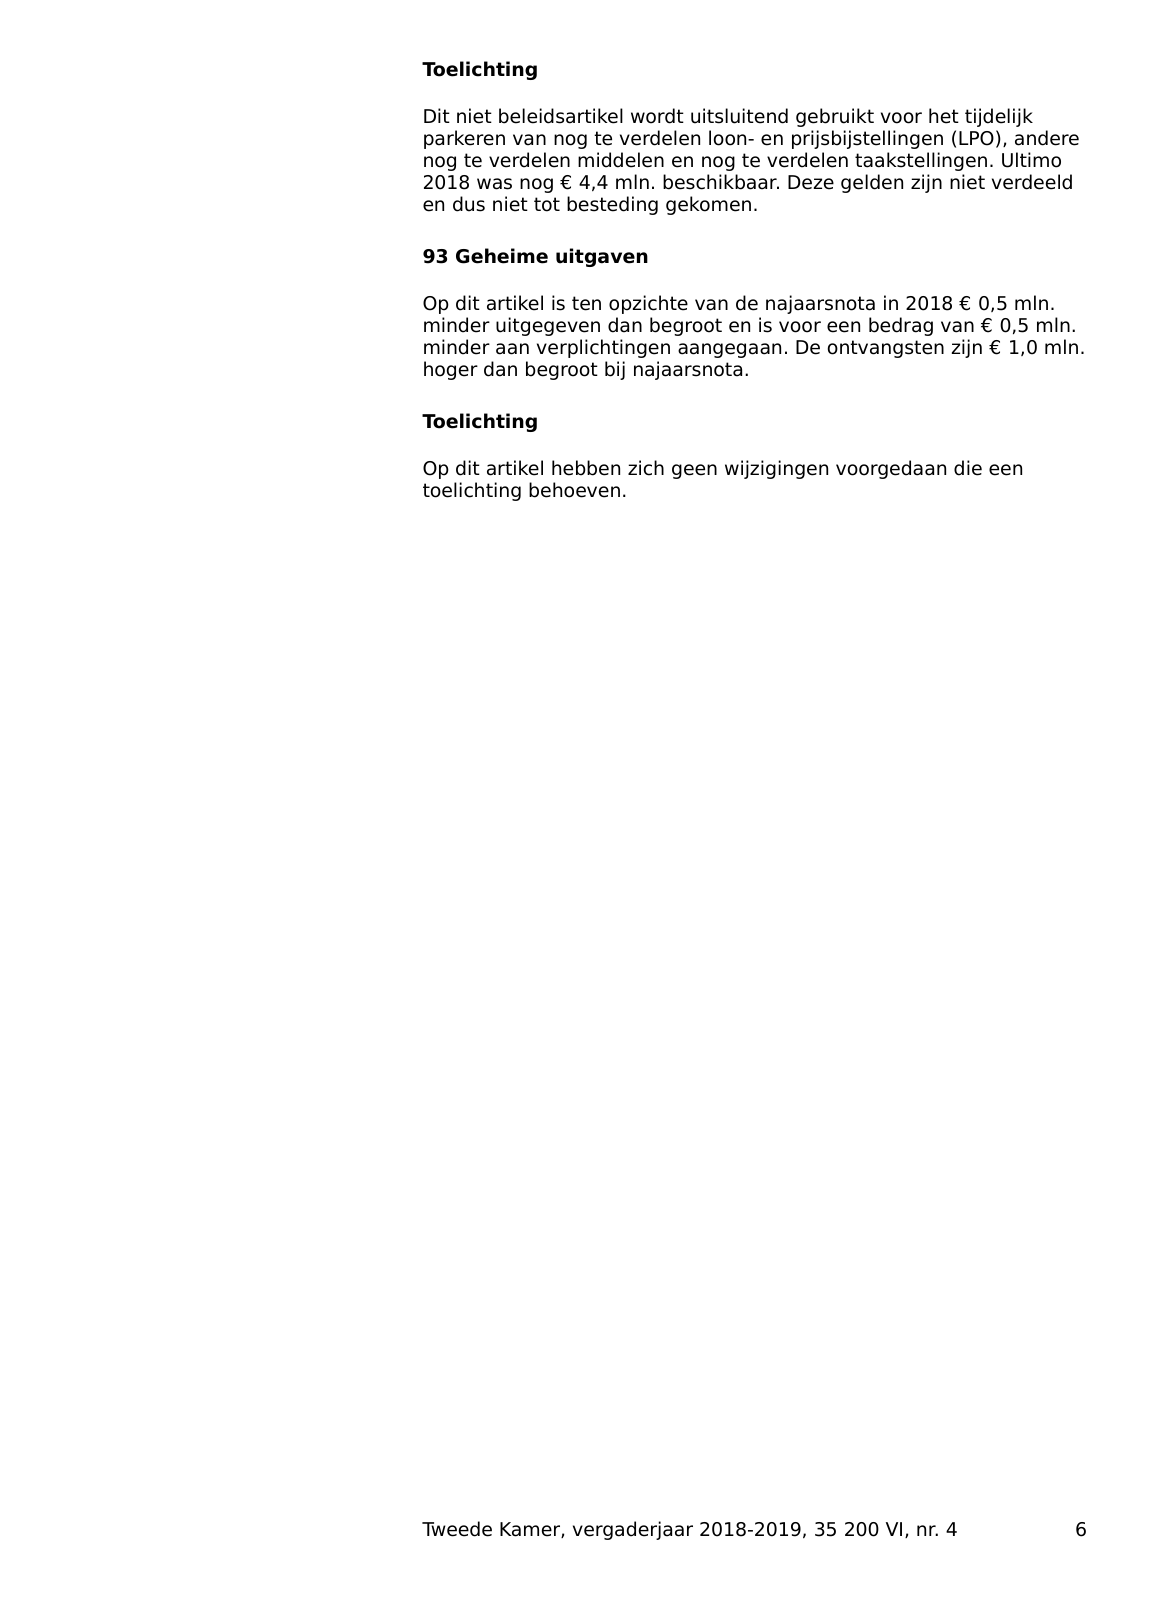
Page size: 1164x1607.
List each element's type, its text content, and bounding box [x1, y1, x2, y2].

subtitle Toelichting [422, 411, 1087, 433]
text Op dit artikel hebben zich geen wijzigingen voorgedaan die een toelichting behoeven. [422, 458, 1087, 502]
text Dit niet beleidsartikel wordt uitsluitend gebruikt voor het tijdelijk parkeren van nog te verdelen loon- en prijsbijstellingen (LPO), andere nog te verdelen middelen en nog te verdelen taakstellingen. Ultimo 2018 was nog € 4,4 mln. beschikbaar. Deze gelden zijn niet verdeeld en dus niet tot besteding gekomen. [422, 106, 1087, 216]
subtitle Toelichting [422, 59, 1087, 81]
subtitle 93 Geheime uitgaven [422, 246, 1087, 268]
text Op dit artikel is ten opzichte van de najaarsnota in 2018 € 0,5 mln. minder uitgegeven dan begroot en is voor een bedrag van € 0,5 mln. minder aan verplichtingen aangegaan. De ontvangsten zijn € 1,0 mln. hoger dan begroot bij najaarsnota. [422, 293, 1087, 381]
